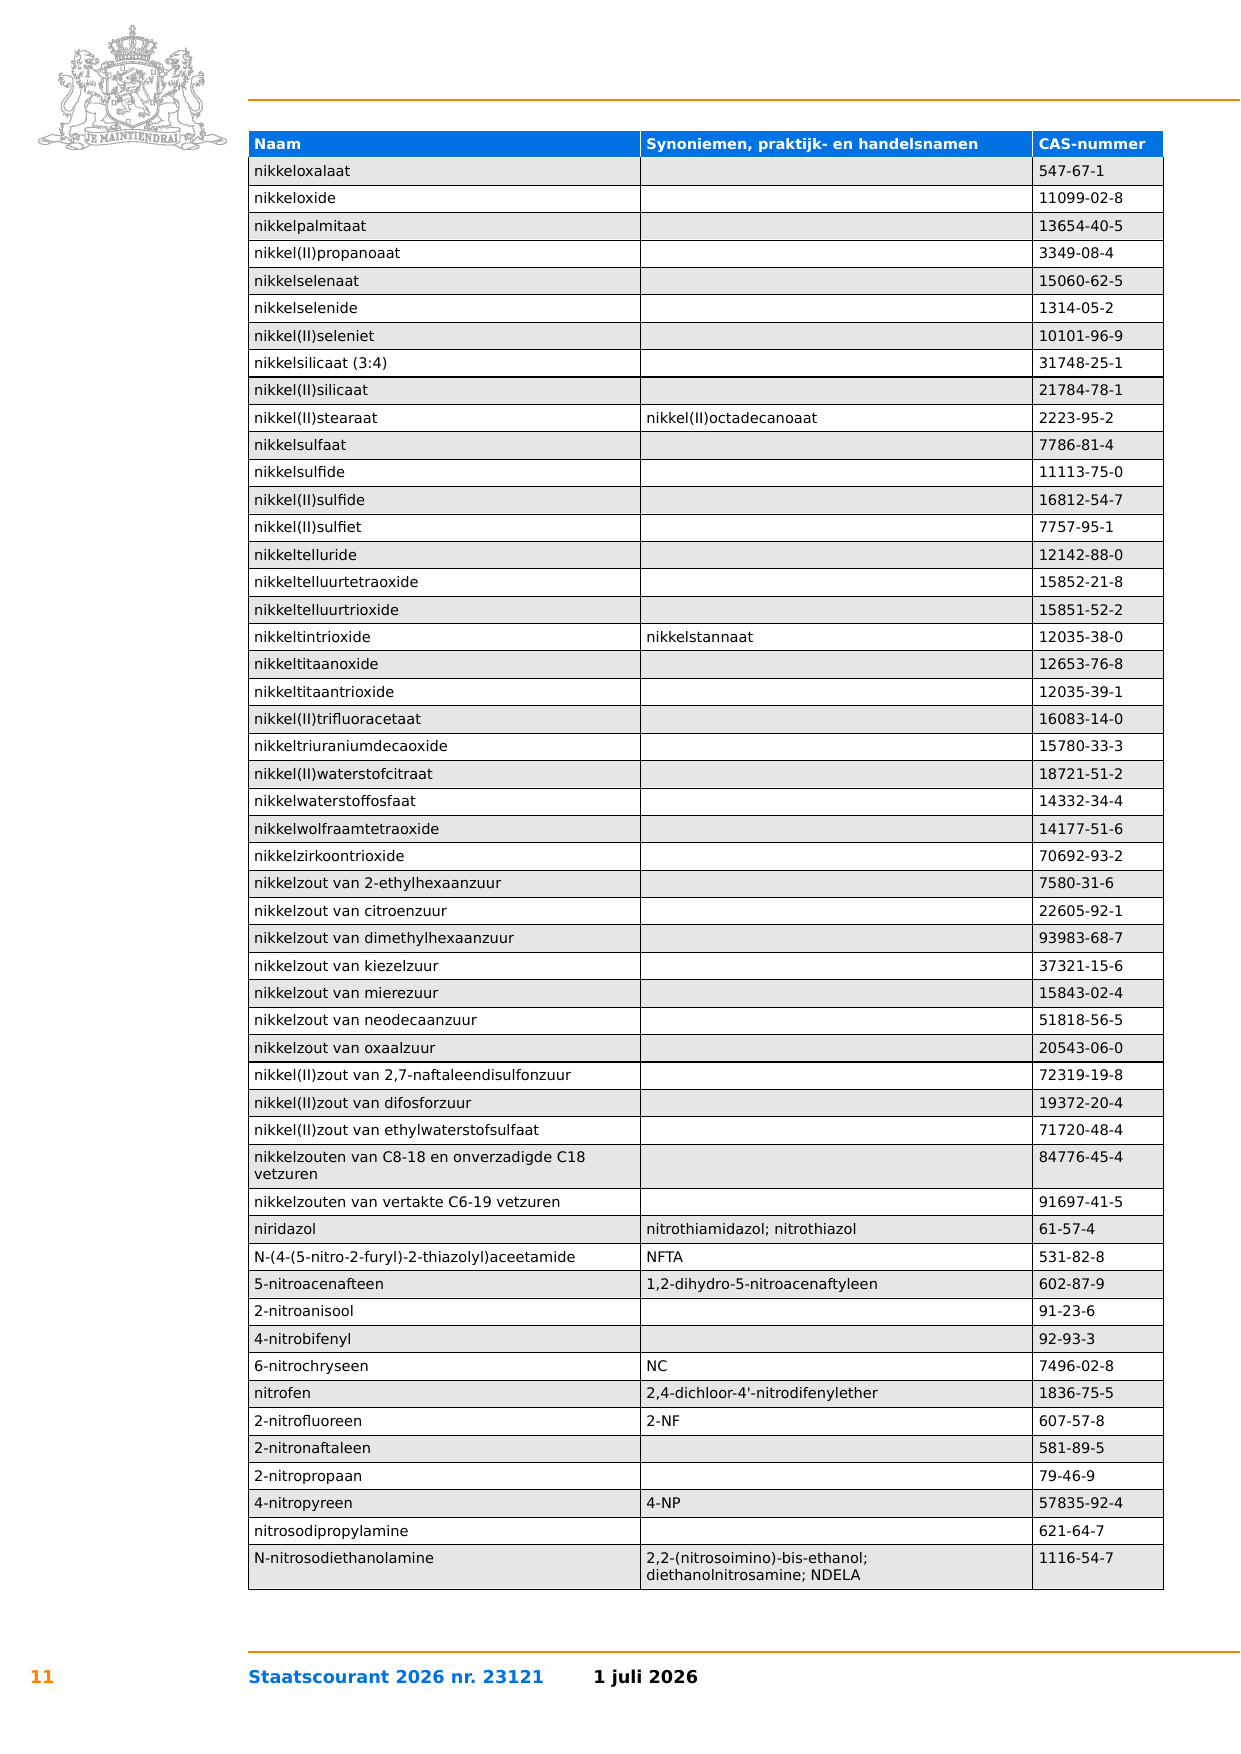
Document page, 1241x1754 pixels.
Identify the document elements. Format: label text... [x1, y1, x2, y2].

table_cell nikkelpalmitaat [249, 213, 640, 239]
table_cell 21784-78-1 [1033, 378, 1163, 404]
table_cell [641, 569, 1032, 596]
table_cell [641, 1326, 1032, 1352]
table_cell 12035-38-0 [1033, 624, 1163, 650]
table_cell [641, 350, 1032, 376]
table_cell 7496-02-8 [1033, 1353, 1163, 1380]
table_cell [641, 241, 1032, 267]
table_cell [641, 1463, 1032, 1489]
table_cell nikkeltelluride [249, 542, 640, 568]
table_cell nikkel(II)waterstofcitraat [249, 761, 640, 787]
table_cell 1116-54-7 [1033, 1545, 1163, 1588]
table_cell nikkelsulfaat [249, 432, 640, 459]
table_cell [641, 898, 1032, 924]
table_cell [641, 871, 1032, 897]
table_cell nikkelsilicaat (3:4) [249, 350, 640, 376]
table_cell nikkelzout van kiezelzuur [249, 953, 640, 979]
table_cell [641, 706, 1032, 733]
table_cell 531-82-8 [1033, 1244, 1163, 1270]
table_cell nikkel(II)sulfide [249, 487, 640, 513]
table_cell nikkel(II)sulfiet [249, 515, 640, 541]
table_cell 1836-75-5 [1033, 1381, 1163, 1407]
table_cell 10101-96-9 [1033, 323, 1163, 349]
table_cell 91-23-6 [1033, 1299, 1163, 1325]
table_cell nikkelstannaat [641, 624, 1032, 650]
table_cell nikkelzirkoontrioxide [249, 843, 640, 869]
table_cell [641, 816, 1032, 842]
table_cell nikkel(II)silicaat [249, 378, 640, 404]
table_cell nikkelzout van 2-ethylhexaanzuur [249, 871, 640, 897]
table_cell 7580-31-6 [1033, 871, 1163, 897]
table_cell 607-57-8 [1033, 1408, 1163, 1434]
table_cell NC [641, 1353, 1032, 1380]
table_cell nikkelwolfraamtetraoxide [249, 816, 640, 842]
table_cell 4-NP [641, 1490, 1032, 1517]
table_cell 11099-02-8 [1033, 186, 1163, 212]
table_cell [641, 378, 1032, 404]
table_cell nikkeloxide [249, 186, 640, 212]
table_cell [641, 1436, 1032, 1462]
table_cell 13654-40-5 [1033, 213, 1163, 239]
table_cell N-nitrosodiethanolamine [249, 1545, 640, 1588]
table_cell nikkel(II)trifluoracetaat [249, 706, 640, 733]
table_cell nikkel(II)zout van ethylwaterstofsulfaat [249, 1117, 640, 1143]
table_cell 2-nitrofluoreen [249, 1408, 640, 1434]
table_cell 31748-25-1 [1033, 350, 1163, 376]
table_cell 602-87-9 [1033, 1271, 1163, 1297]
table_cell 16812-54-7 [1033, 487, 1163, 513]
table_cell 7757-95-1 [1033, 515, 1163, 541]
table_cell 20543-06-0 [1033, 1035, 1163, 1061]
table_cell [641, 980, 1032, 1007]
table_cell 57835-92-4 [1033, 1490, 1163, 1517]
table_cell nikkelzouten van vertakte C6-19 vetzuren [249, 1189, 640, 1215]
table_cell [641, 487, 1032, 513]
table_cell 79-46-9 [1033, 1463, 1163, 1489]
table_cell nikkelselenide [249, 295, 640, 322]
table_cell 2-nitropropaan [249, 1463, 640, 1489]
table_cell nitrosodipropylamine [249, 1518, 640, 1544]
table_cell 15060-62-5 [1033, 268, 1163, 294]
table_cell 19372-20-4 [1033, 1090, 1163, 1116]
table_cell 93983-68-7 [1033, 925, 1163, 952]
table_cell 51818-56-5 [1033, 1008, 1163, 1034]
table_cell nikkelselenaat [249, 268, 640, 294]
table_cell 12035-39-1 [1033, 679, 1163, 705]
table_cell [641, 542, 1032, 568]
table_cell [641, 761, 1032, 787]
table_cell [641, 268, 1032, 294]
table_cell 3349-08-4 [1033, 241, 1163, 267]
table_cell nikkelsulfide [249, 460, 640, 486]
table_cell nikkeltriuraniumdecaoxide [249, 734, 640, 760]
table_cell [641, 1063, 1032, 1089]
table_cell 12142-88-0 [1033, 542, 1163, 568]
table_cell nikkeltelluurtrioxide [249, 597, 640, 623]
table_header Naam [249, 131, 640, 157]
table_cell 547-67-1 [1033, 158, 1163, 185]
table_header CAS-nummer [1033, 131, 1163, 157]
table_cell nikkelwaterstoffosfaat [249, 789, 640, 815]
table_cell [641, 1035, 1032, 1061]
table_cell 16083-14-0 [1033, 706, 1163, 733]
table_cell 61-57-4 [1033, 1216, 1163, 1243]
table_cell nikkel(II)octadecanoaat [641, 405, 1032, 431]
table_cell [641, 1189, 1032, 1215]
table_cell [641, 1518, 1032, 1544]
table_cell 92-93-3 [1033, 1326, 1163, 1352]
table_cell [641, 1299, 1032, 1325]
table_cell 1,2-dihydro-5-nitroacenaftyleen [641, 1271, 1032, 1297]
table_cell [641, 1090, 1032, 1116]
table_cell 22605-92-1 [1033, 898, 1163, 924]
table_cell nikkelzouten van C8-18 en onverzadigde C18 vetzuren [249, 1145, 640, 1188]
table_cell nikkeltitaantrioxide [249, 679, 640, 705]
table_cell 6-nitrochryseen [249, 1353, 640, 1380]
table_cell nikkelzout van dimethylhexaanzuur [249, 925, 640, 952]
table_cell [641, 213, 1032, 239]
table_cell 2-nitroanisool [249, 1299, 640, 1325]
table_cell [641, 734, 1032, 760]
table_cell [641, 1008, 1032, 1034]
table_cell nikkel(II)zout van 2,7-naftaleendisulfonzuur [249, 1063, 640, 1089]
table_cell [641, 843, 1032, 869]
table_cell 4-nitropyreen [249, 1490, 640, 1517]
table_cell 2-NF [641, 1408, 1032, 1434]
table_cell nikkeloxalaat [249, 158, 640, 185]
table_cell nitrothiamidazol; nitrothiazol [641, 1216, 1032, 1243]
table_cell 72319-19-8 [1033, 1063, 1163, 1089]
table_cell 7786-81-4 [1033, 432, 1163, 459]
table_cell 71720-48-4 [1033, 1117, 1163, 1143]
table_cell 2-nitronaftaleen [249, 1436, 640, 1462]
table_cell 5-nitroacenafteen [249, 1271, 640, 1297]
table_cell NFTA [641, 1244, 1032, 1270]
table_cell [641, 323, 1032, 349]
table_cell 15851-52-2 [1033, 597, 1163, 623]
table_cell [641, 953, 1032, 979]
table_cell [641, 789, 1032, 815]
table_cell 2,2-(nitrosoimino)-bis-ethanol; diethanolnitrosamine; NDELA [641, 1545, 1032, 1588]
table_cell 15780-33-3 [1033, 734, 1163, 760]
table_cell 2223-95-2 [1033, 405, 1163, 431]
table_cell nikkel(II)seleniet [249, 323, 640, 349]
table_cell 15852-21-8 [1033, 569, 1163, 596]
table_cell [641, 158, 1032, 185]
table_cell [641, 295, 1032, 322]
table_cell 2,4-dichloor-4'-nitrodifenylether [641, 1381, 1032, 1407]
picture [38, 25, 227, 150]
table_cell [641, 460, 1032, 486]
table_cell 14177-51-6 [1033, 816, 1163, 842]
table_cell [641, 1117, 1032, 1143]
table_cell N-(4-(5-nitro-2-furyl)-2-thiazolyl)aceetamide [249, 1244, 640, 1270]
table_header Synoniemen, praktijk- en handelsnamen [641, 131, 1032, 157]
table_cell 14332-34-4 [1033, 789, 1163, 815]
table_cell nikkelzout van oxaalzuur [249, 1035, 640, 1061]
table_cell 84776-45-4 [1033, 1145, 1163, 1188]
table_cell [641, 925, 1032, 952]
table_cell 70692-93-2 [1033, 843, 1163, 869]
table_cell [641, 186, 1032, 212]
table_cell [641, 1145, 1032, 1188]
table_cell 12653-76-8 [1033, 651, 1163, 678]
table_cell [641, 597, 1032, 623]
table_cell 15843-02-4 [1033, 980, 1163, 1007]
table_cell 91697-41-5 [1033, 1189, 1163, 1215]
table_cell [641, 432, 1032, 459]
table_cell nikkeltintrioxide [249, 624, 640, 650]
table_cell nikkelzout van citroenzuur [249, 898, 640, 924]
table_cell nitrofen [249, 1381, 640, 1407]
table_cell nikkelzout van neodecaanzuur [249, 1008, 640, 1034]
table_cell nikkel(II)stearaat [249, 405, 640, 431]
table_cell 1314-05-2 [1033, 295, 1163, 322]
table_cell nikkeltelluurtetraoxide [249, 569, 640, 596]
table_cell 621-64-7 [1033, 1518, 1163, 1544]
table_cell nikkelzout van mierezuur [249, 980, 640, 1007]
table_cell 4-nitrobifenyl [249, 1326, 640, 1352]
table_cell niridazol [249, 1216, 640, 1243]
table_cell 37321-15-6 [1033, 953, 1163, 979]
table_cell 581-89-5 [1033, 1436, 1163, 1462]
table_cell 18721-51-2 [1033, 761, 1163, 787]
table_cell nikkel(II)propanoaat [249, 241, 640, 267]
table_cell [641, 651, 1032, 678]
table_cell [641, 515, 1032, 541]
table_cell 11113-75-0 [1033, 460, 1163, 486]
table_cell nikkeltitaanoxide [249, 651, 640, 678]
table_cell [641, 679, 1032, 705]
table_cell nikkel(II)zout van difosforzuur [249, 1090, 640, 1116]
